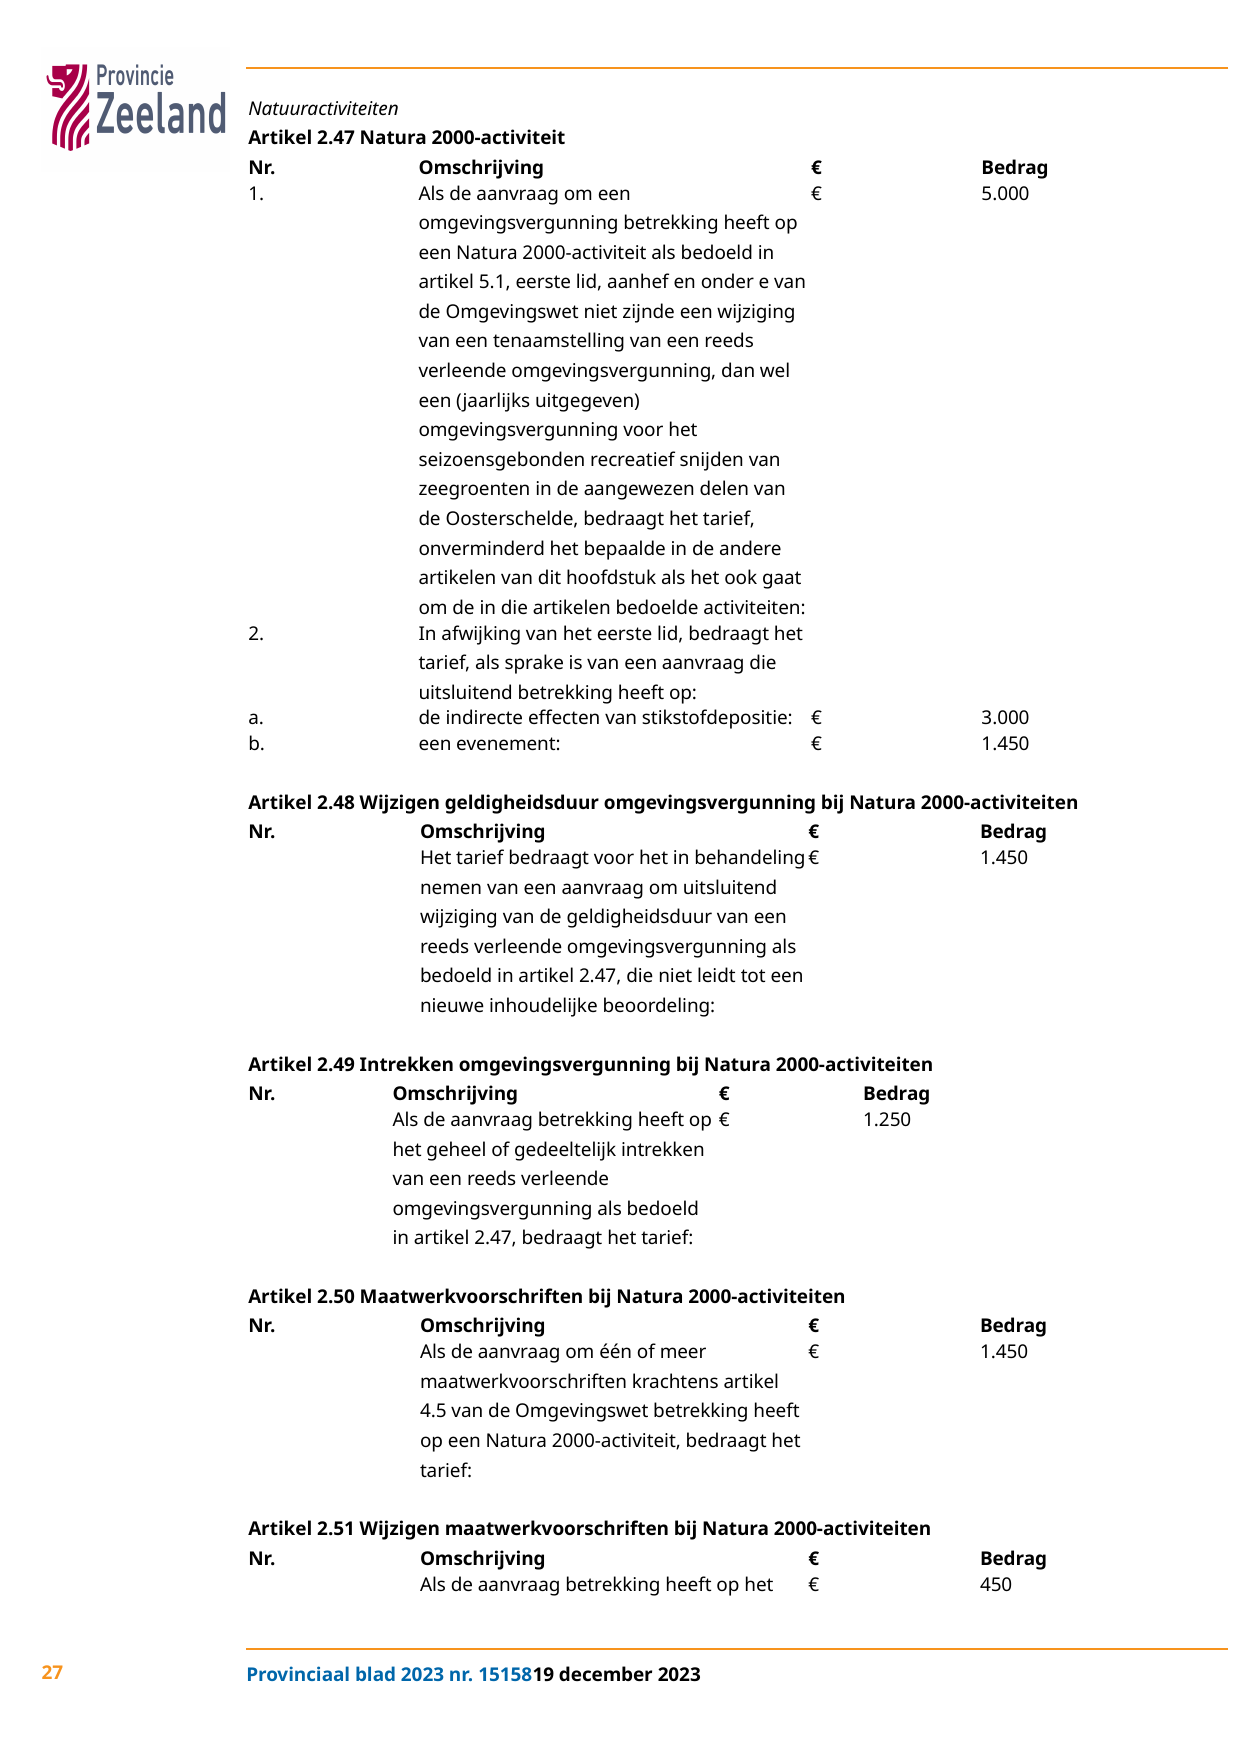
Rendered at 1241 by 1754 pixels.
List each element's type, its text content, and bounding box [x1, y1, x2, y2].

table_header Nr. [248, 819, 420, 844]
table_cell € [811, 705, 981, 730]
table_cell 3.000 [981, 705, 1152, 730]
table_header Bedrag [981, 154, 1152, 180]
table_cell [248, 1571, 420, 1596]
table_cell € [719, 1106, 863, 1250]
table_cell 1.450 [981, 730, 1152, 756]
table_cell 2. [248, 620, 418, 704]
table_header Nr. [248, 1080, 392, 1106]
table_header Nr. [248, 1545, 420, 1571]
table_cell a. [248, 705, 418, 730]
table_header € [811, 154, 981, 180]
table_header € [808, 1313, 980, 1338]
text Artikel 2.49 Intrekken omgevingsvergunning bij Natura 2000-activiteiten [248, 1051, 1152, 1076]
text Artikel 2.51 Wijzigen maatwerkvoorschriften bij Natura 2000-activiteiten [248, 1515, 1152, 1541]
table_header Bedrag [980, 819, 1152, 844]
table_cell 1.450 [980, 844, 1152, 1018]
table_cell € [811, 180, 981, 620]
table_header € [808, 1545, 980, 1571]
table_cell Als de aanvraag om een omgevingsvergunning betrekking heeft op een Natura 2000-activiteit als bedoeld in artikel 5.1, eerste lid, aanhef en onder e van de Omgevingswet niet zijnde een wijziging van een tenaamstelling van een reeds verleende omgevingsvergunning, dan wel een (jaarlijks uitgegeven) omgevingsvergunning voor het seizoensgebonden recreatief snijden van zeegroenten in de aangewezen delen van de Oosterschelde, bedraagt het tarief, onverminderd het bepaalde in de andere artikelen van dit hoofdstuk als het ook gaat om de in die artikelen bedoelde activiteiten: [418, 180, 811, 620]
table_header Omschrijving [392, 1080, 719, 1106]
text Artikel 2.50 Maatwerkvoorschriften bij Natura 2000-activiteiten [248, 1283, 1152, 1309]
table_header Nr. [248, 1313, 420, 1338]
table_header € [808, 819, 980, 844]
text Natuuractiviteiten [248, 95, 1152, 121]
table_header € [719, 1080, 863, 1106]
table_cell € [808, 1571, 980, 1596]
table_header Omschrijving [420, 1313, 808, 1338]
table_cell € [808, 1339, 980, 1482]
table_cell b. [248, 730, 418, 756]
table_header Omschrijving [418, 154, 811, 180]
table_header Nr. [248, 154, 418, 180]
table_cell Als de aanvraag om één of meer maatwerkvoorschriften krachtens artikel 4.5 van de Omgevingswet betrekking heeft op een Natura 2000-activiteit, bedraagt het tarief: [420, 1339, 808, 1482]
table_cell 5.000 [981, 180, 1152, 620]
table_cell € [808, 844, 980, 1018]
table_cell [248, 1339, 420, 1482]
picture [41, 47, 231, 172]
table_cell In afwijking van het eerste lid, bedraagt het tarief, als sprake is van een aanvraag die uitsluitend betrekking heeft op: [418, 620, 811, 704]
table_cell [248, 1106, 392, 1250]
table_header Bedrag [980, 1545, 1152, 1571]
table_cell een evenement: [418, 730, 811, 756]
table_header Omschrijving [420, 819, 808, 844]
table_cell 1.450 [980, 1339, 1152, 1482]
text Artikel 2.47 Natura 2000-activiteit [248, 124, 1152, 150]
table_header Omschrijving [420, 1545, 808, 1571]
table_header Bedrag [980, 1313, 1152, 1338]
table_cell de indirecte effecten van stikstofdepositie: [418, 705, 811, 730]
table_cell 450 [980, 1571, 1152, 1596]
table_cell Als de aanvraag betrekking heeft op het geheel of gedeeltelijk intrekken van een reeds verleende omgevingsvergunning als bedoeld in artikel 2.47, bedraagt het tarief: [392, 1106, 719, 1250]
table_cell [811, 620, 981, 704]
text Artikel 2.48 Wijzigen geldigheidsduur omgevingsvergunning bij Natura 2000-activiteiten [248, 789, 1152, 814]
table_cell Als de aanvraag betrekking heeft op het [420, 1571, 808, 1596]
table_cell Het tarief bedraagt voor het in behandeling nemen van een aanvraag om uitsluitend wijziging van de geldigheidsduur van een reeds verleende omgevingsvergunning als bedoeld in artikel 2.47, die niet leidt tot een nieuwe inhoudelijke beoordeling: [420, 844, 808, 1018]
table_cell € [811, 730, 981, 756]
table_cell 1.250 [863, 1106, 1007, 1250]
table_header Bedrag [863, 1080, 1152, 1106]
table_cell [981, 620, 1152, 704]
table_cell [248, 844, 420, 1018]
table_cell 1. [248, 180, 418, 620]
